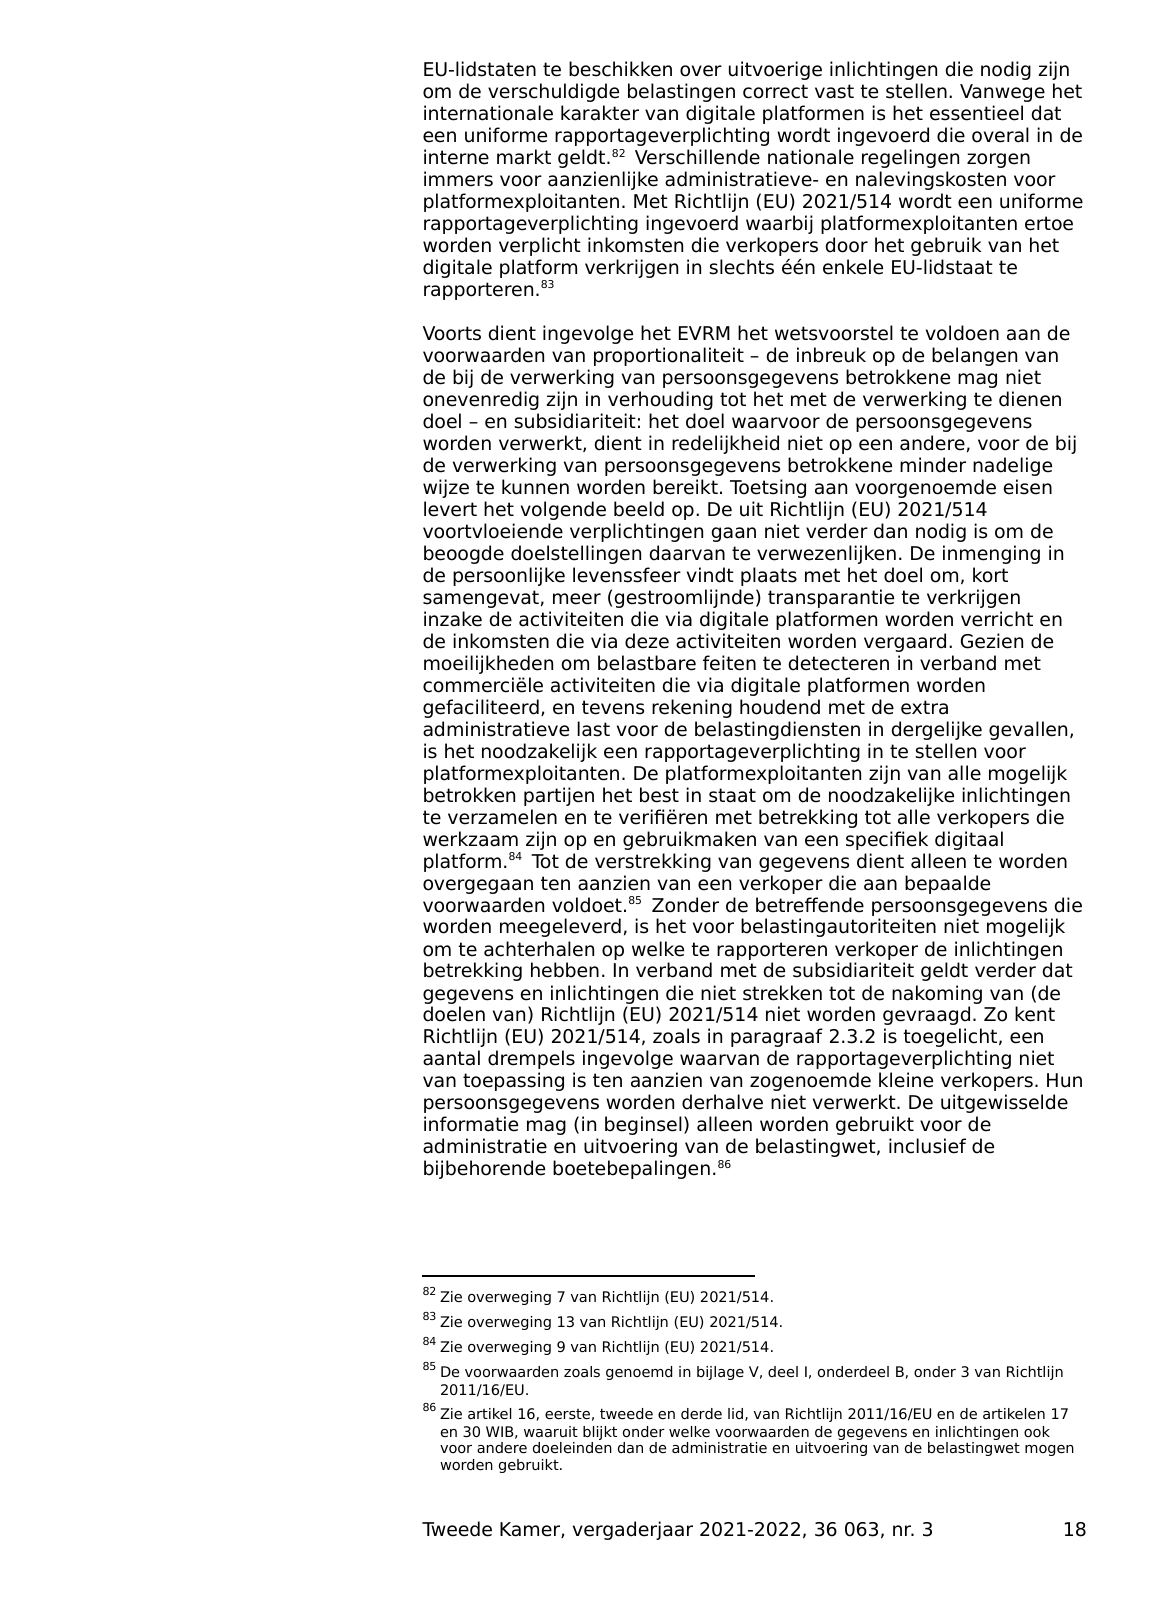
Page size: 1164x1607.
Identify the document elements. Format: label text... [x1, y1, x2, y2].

text Zie overweging 9 van Richtlijn (EU) 2021/514. [422, 1335, 1087, 1357]
text Zie overweging 13 van Richtlijn (EU) 2021/514. [422, 1310, 1087, 1332]
text De voorwaarden zoals genoemd in bijlage V, deel I, onderdeel B, onder 3 van Richtlijn 2011/16/EU. [422, 1360, 1087, 1399]
text EU-lidstaten te beschikken over uitvoerige inlichtingen die nodig zijn om de verschuldigde belastingen correct vast te stellen. Vanwege het internationale karakter van digitale platformen is het essentieel dat een uniforme rapportageverplichting wordt ingevoerd die overal in de interne markt geldt. Verschillende nationale regelingen zorgen immers voor aanzienlijke administratieve- en nalevingskosten voor platformexploitanten. Met Richtlijn (EU) 2021/514 wordt een uniforme rapportageverplichting ingevoerd waarbij platformexploitanten ertoe worden verplicht inkomsten die verkopers door het gebruik van het digitale platform verkrijgen in slechts één enkele EU-lidstaat te rapporteren. [422, 59, 1087, 301]
text Zie overweging 7 van Richtlijn (EU) 2021/514. [422, 1285, 1087, 1307]
text Voorts dient ingevolge het EVRM het wetsvoorstel te voldoen aan de voorwaarden van proportionaliteit – de inbreuk op de belangen van de bij de verwerking van persoonsgegevens betrokkene mag niet onevenredig zijn in verhouding tot het met de verwerking te dienen doel – en subsidiariteit: het doel waarvoor de persoonsgegevens worden verwerkt, dient in redelijkheid niet op een andere, voor de bij de verwerking van persoonsgegevens betrokkene minder nadelige wijze te kunnen worden bereikt. Toetsing aan voorgenoemde eisen levert het volgende beeld op. De uit Richtlijn (EU) 2021/514 voortvloeiende verplichtingen gaan niet verder dan nodig is om de beoogde doelstellingen daarvan te verwezenlijken. De inmenging in de persoonlijke levenssfeer vindt plaats met het doel om, kort samengevat, meer (gestroomlijnde) transparantie te verkrijgen inzake de activiteiten die via digitale platformen worden verricht en de inkomsten die via deze activiteiten worden vergaard. Gezien de moeilijkheden om belastbare feiten te detecteren in verband met commerciële activiteiten die via digitale platformen worden gefaciliteerd, en tevens rekening houdend met de extra administratieve last voor de belastingdiensten in dergelijke gevallen, is het noodzakelijk een rapportageverplichting in te stellen voor platformexploitanten. De platformexploitanten zijn van alle mogelijk betrokken partijen het best in staat om de noodzakelijke inlichtingen te verzamelen en te verifiëren met betrekking tot alle verkopers die werkzaam zijn op en gebruikmaken van een specifiek digitaal platform. Tot de verstrekking van gegevens dient alleen te worden overgegaan ten aanzien van een verkoper die aan bepaalde voorwaarden voldoet. Zonder de betreffende persoonsgegevens die worden meegeleverd, is het voor belastingautoriteiten niet mogelijk om te achterhalen op welke te rapporteren verkoper de inlichtingen betrekking hebben. In verband met de subsidiariteit geldt verder dat gegevens en inlichtingen die niet strekken tot de nakoming van (de doelen van) Richtlijn (EU) 2021/514 niet worden gevraagd. Zo kent Richtlijn (EU) 2021/514, zoals in paragraaf 2.3.2 is toegelicht, een aantal drempels ingevolge waarvan de rapportageverplichting niet van toepassing is ten aanzien van zogenoemde kleine verkopers. Hun persoonsgegevens worden derhalve niet verwerkt. De uitgewisselde informatie mag (in beginsel) alleen worden gebruikt voor de administratie en uitvoering van de belastingwet, inclusief de bijbehorende boetebepalingen. [422, 323, 1087, 1180]
text Zie artikel 16, eerste, tweede en derde lid, van Richtlijn 2011/16/EU en de artikelen 17 en 30 WIB, waaruit blijkt onder welke voorwaarden de gegevens en inlichtingen ook voor andere doeleinden dan de administratie en uitvoering van de belastingwet mogen worden gebruikt. [422, 1402, 1087, 1474]
